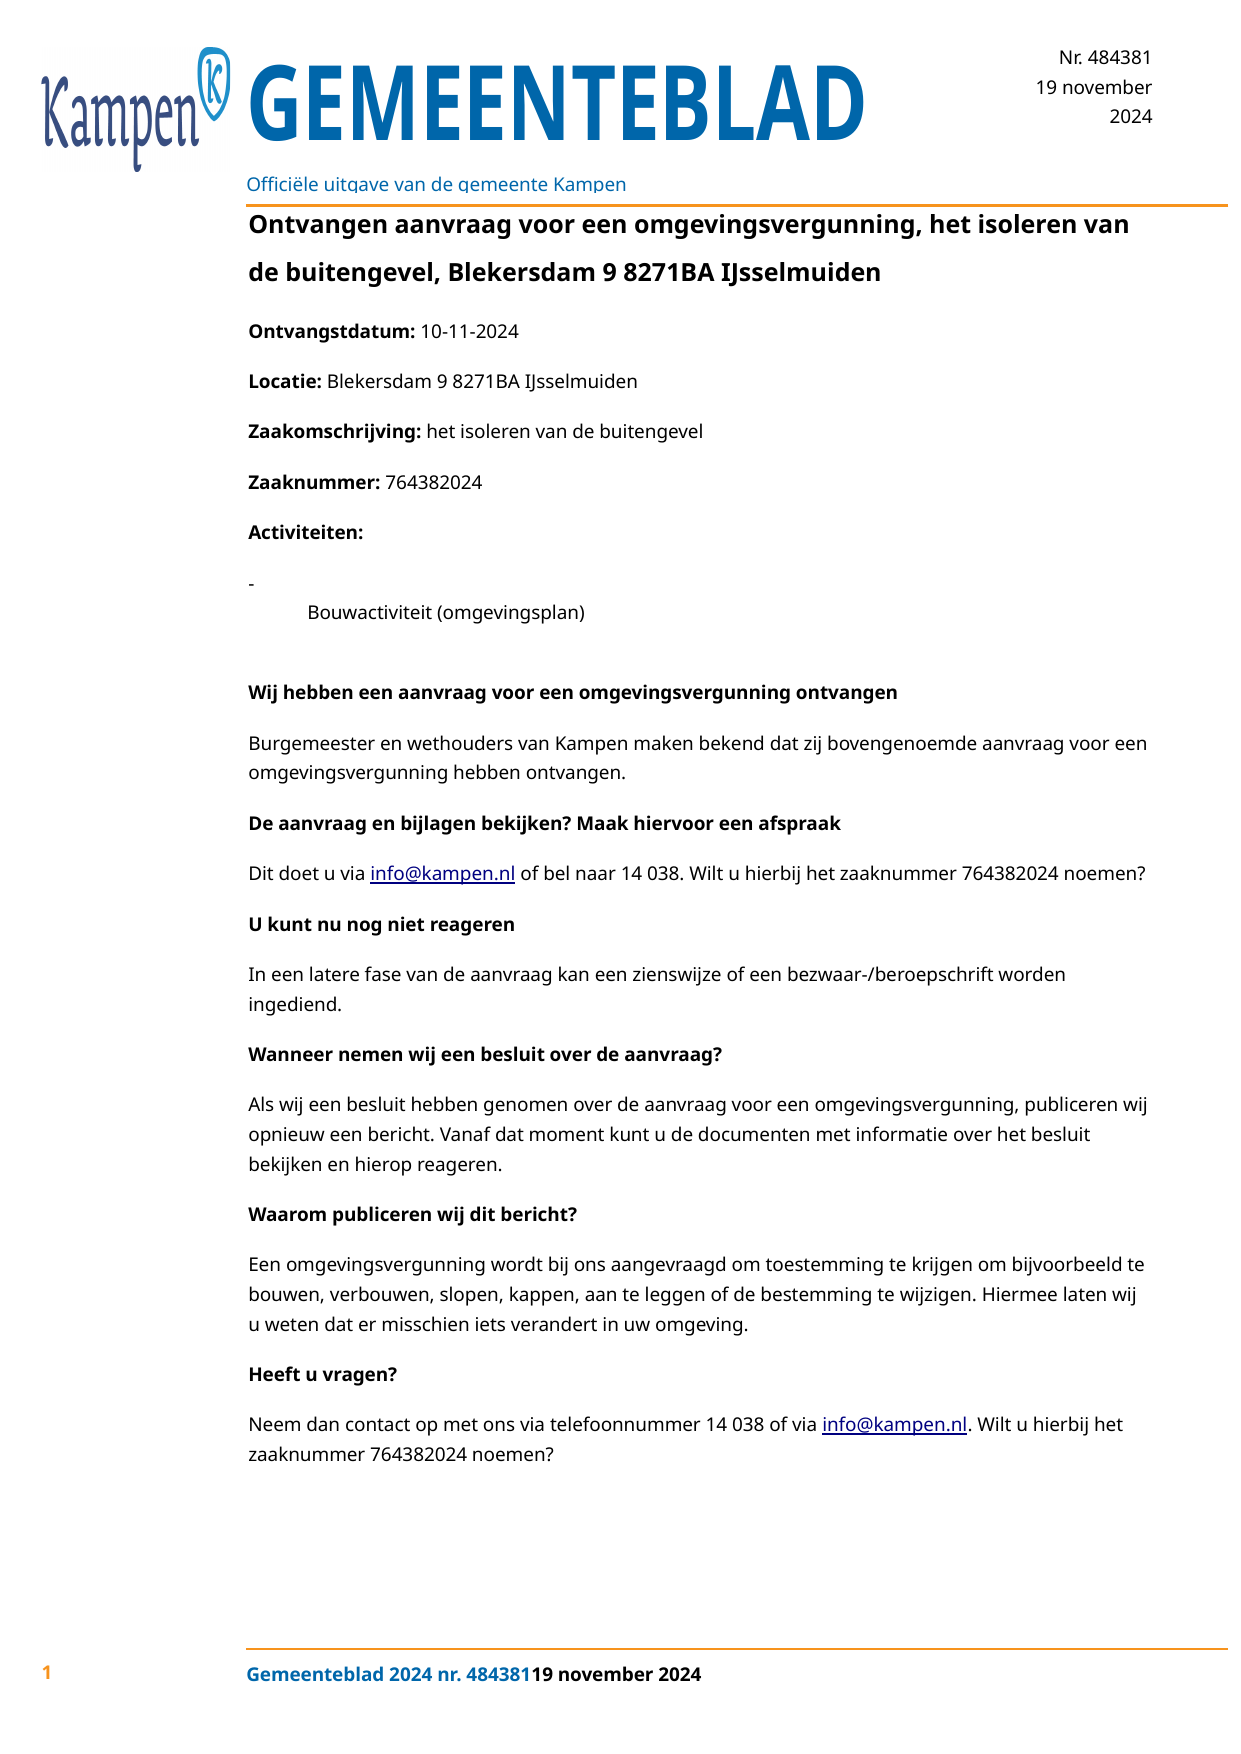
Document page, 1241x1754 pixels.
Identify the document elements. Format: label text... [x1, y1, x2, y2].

text Zaakomschrijving: het isoleren van de buitengevel [248, 419, 1152, 444]
text Zaaknummer: 764382024 [248, 469, 1152, 495]
text Activiteiten: [248, 519, 1152, 545]
text Heeft u vragen? [248, 1361, 1152, 1387]
text Een omgevingsvergunning wordt bij ons aangevraagd om toestemming te krijgen om bijvoorbeeld te bouwen, verbouwen, slopen, kappen, aan te leggen of de bestemming te wijzigen. Hiermee laten wij u weten dat er misschien iets verandert in uw omgeving. [248, 1252, 1152, 1337]
text Ontvangen aanvraag voor een omgevingsvergunning, het isoleren van de buitengevel, Blekersdam 9 8271BA IJsselmuiden [248, 207, 1152, 288]
text Wij hebben een aanvraag voor een omgevingsvergunning ontvangen [248, 679, 1152, 705]
text Burgemeester en wethouders van Kampen maken bekend dat zij bovengenoemde aanvraag voor een omgevingsvergunning hebben ontvangen. [248, 730, 1152, 785]
text Wanneer nemen wij een besluit over de aanvraag? [248, 1041, 1152, 1067]
text Locatie: Blekersdam 9 8271BA IJsselmuiden [248, 368, 1152, 394]
text Als wij een besluit hebben genomen over de aanvraag voor een omgevingsvergunning, publiceren wij opnieuw een bericht. Vanaf dat moment kunt u de documenten met informatie over het besluit bekijken en hierop reageren. [248, 1092, 1152, 1177]
text Dit doet u via info@kampen.nl of bel naar 14 038. Wilt u hierbij het zaaknummer 764382024 noemen? [248, 860, 1152, 886]
text Ontvangstdatum: 10-11-2024 [248, 318, 1152, 344]
text De aanvraag en bijlagen bekijken? Maak hiervoor een afspraak [248, 810, 1152, 836]
text In een latere fase van de aanvraag kan een zienswijze of een bezwaar-/beroepschrift worden ingediend. [248, 961, 1152, 1017]
picture [41, 47, 231, 172]
text Neem dan contact op met ons via telefoonnummer 14 038 of via info@kampen.nl. Wilt u hierbij het zaaknummer 764382024 noemen? [248, 1412, 1152, 1467]
list Bouwactiviteit (omgevingsplan) [248, 599, 1152, 625]
text U kunt nu nog niet reageren [248, 911, 1152, 937]
text Waarom publiceren wij dit bericht? [248, 1201, 1152, 1227]
